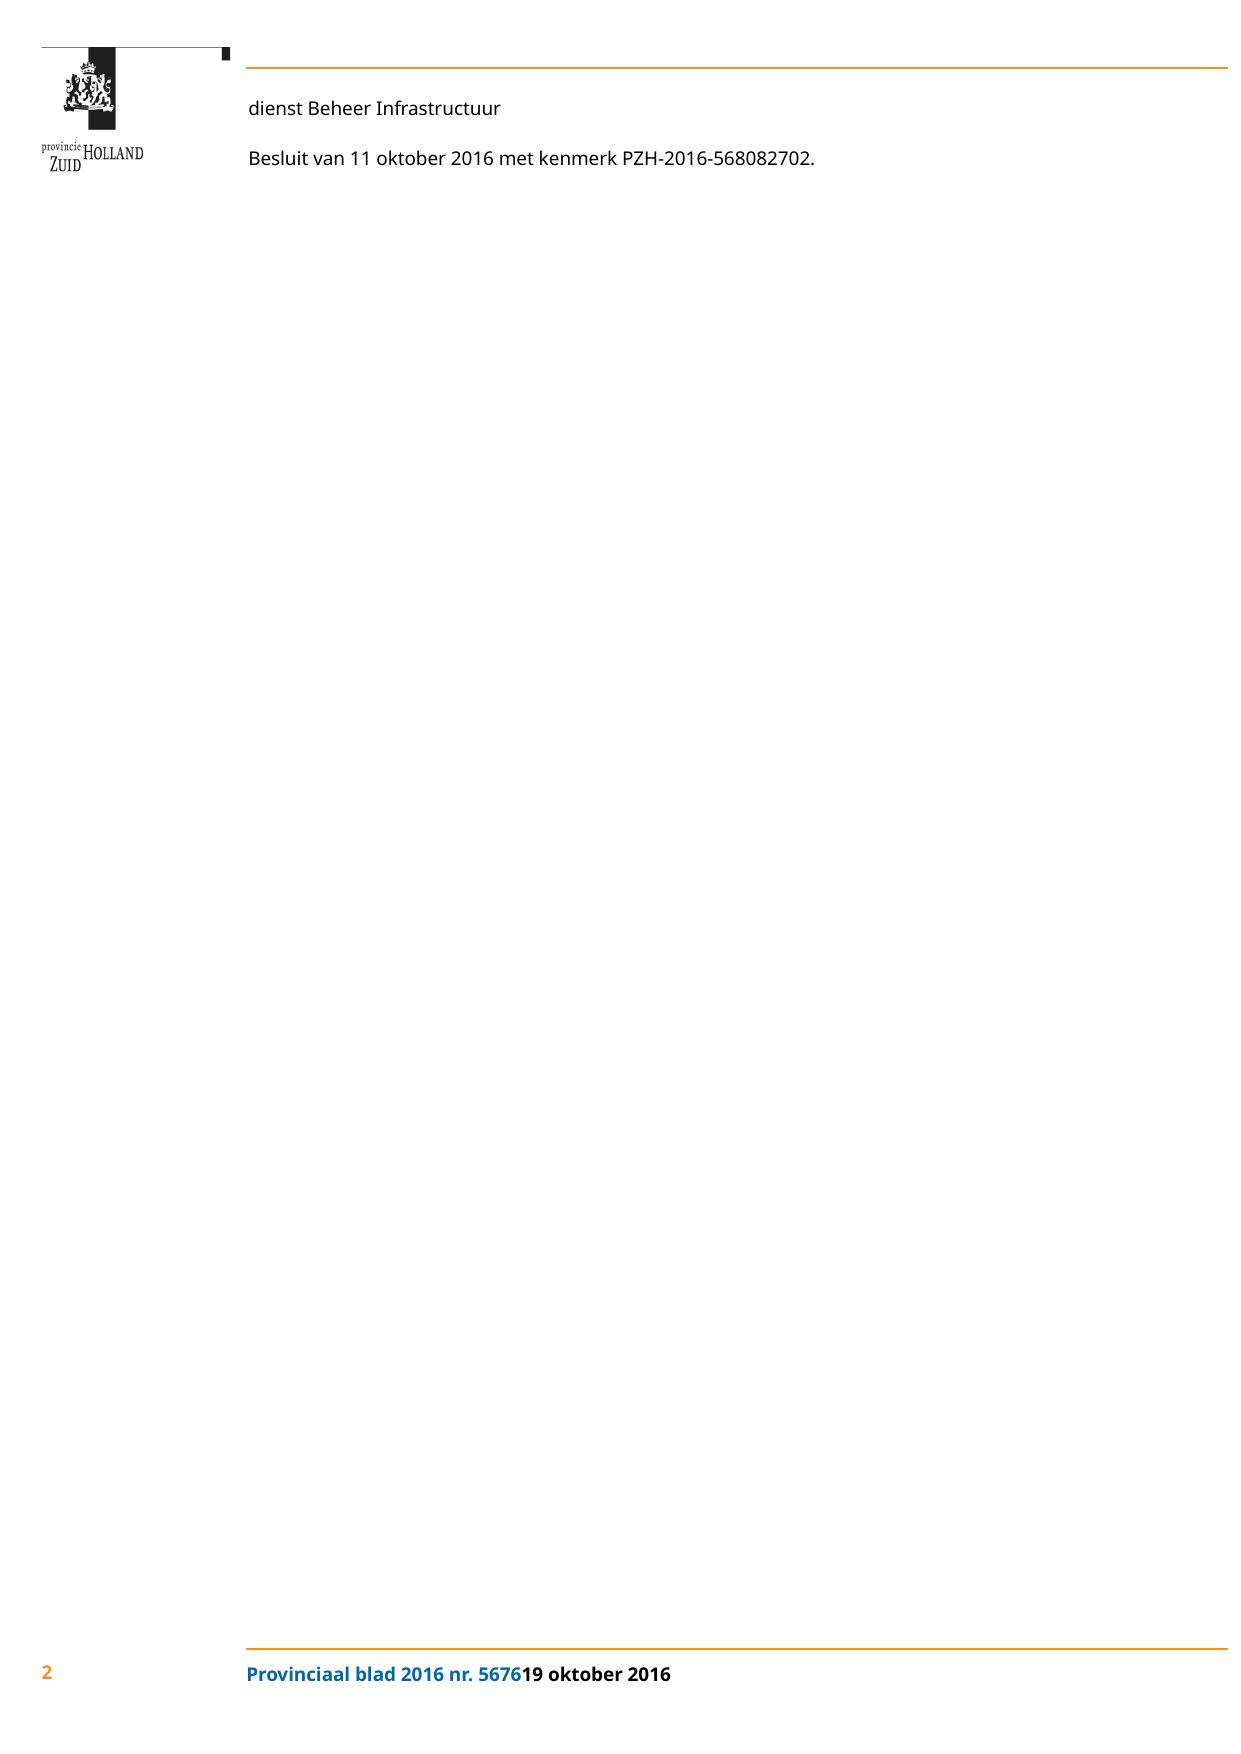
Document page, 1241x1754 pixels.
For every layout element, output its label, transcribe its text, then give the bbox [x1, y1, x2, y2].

text dienst Beheer Infrastructuur [248, 95, 1152, 121]
text Besluit van 11 oktober 2016 met kenmerk PZH-2016-568082702. [248, 145, 1152, 171]
picture [41, 47, 231, 172]
